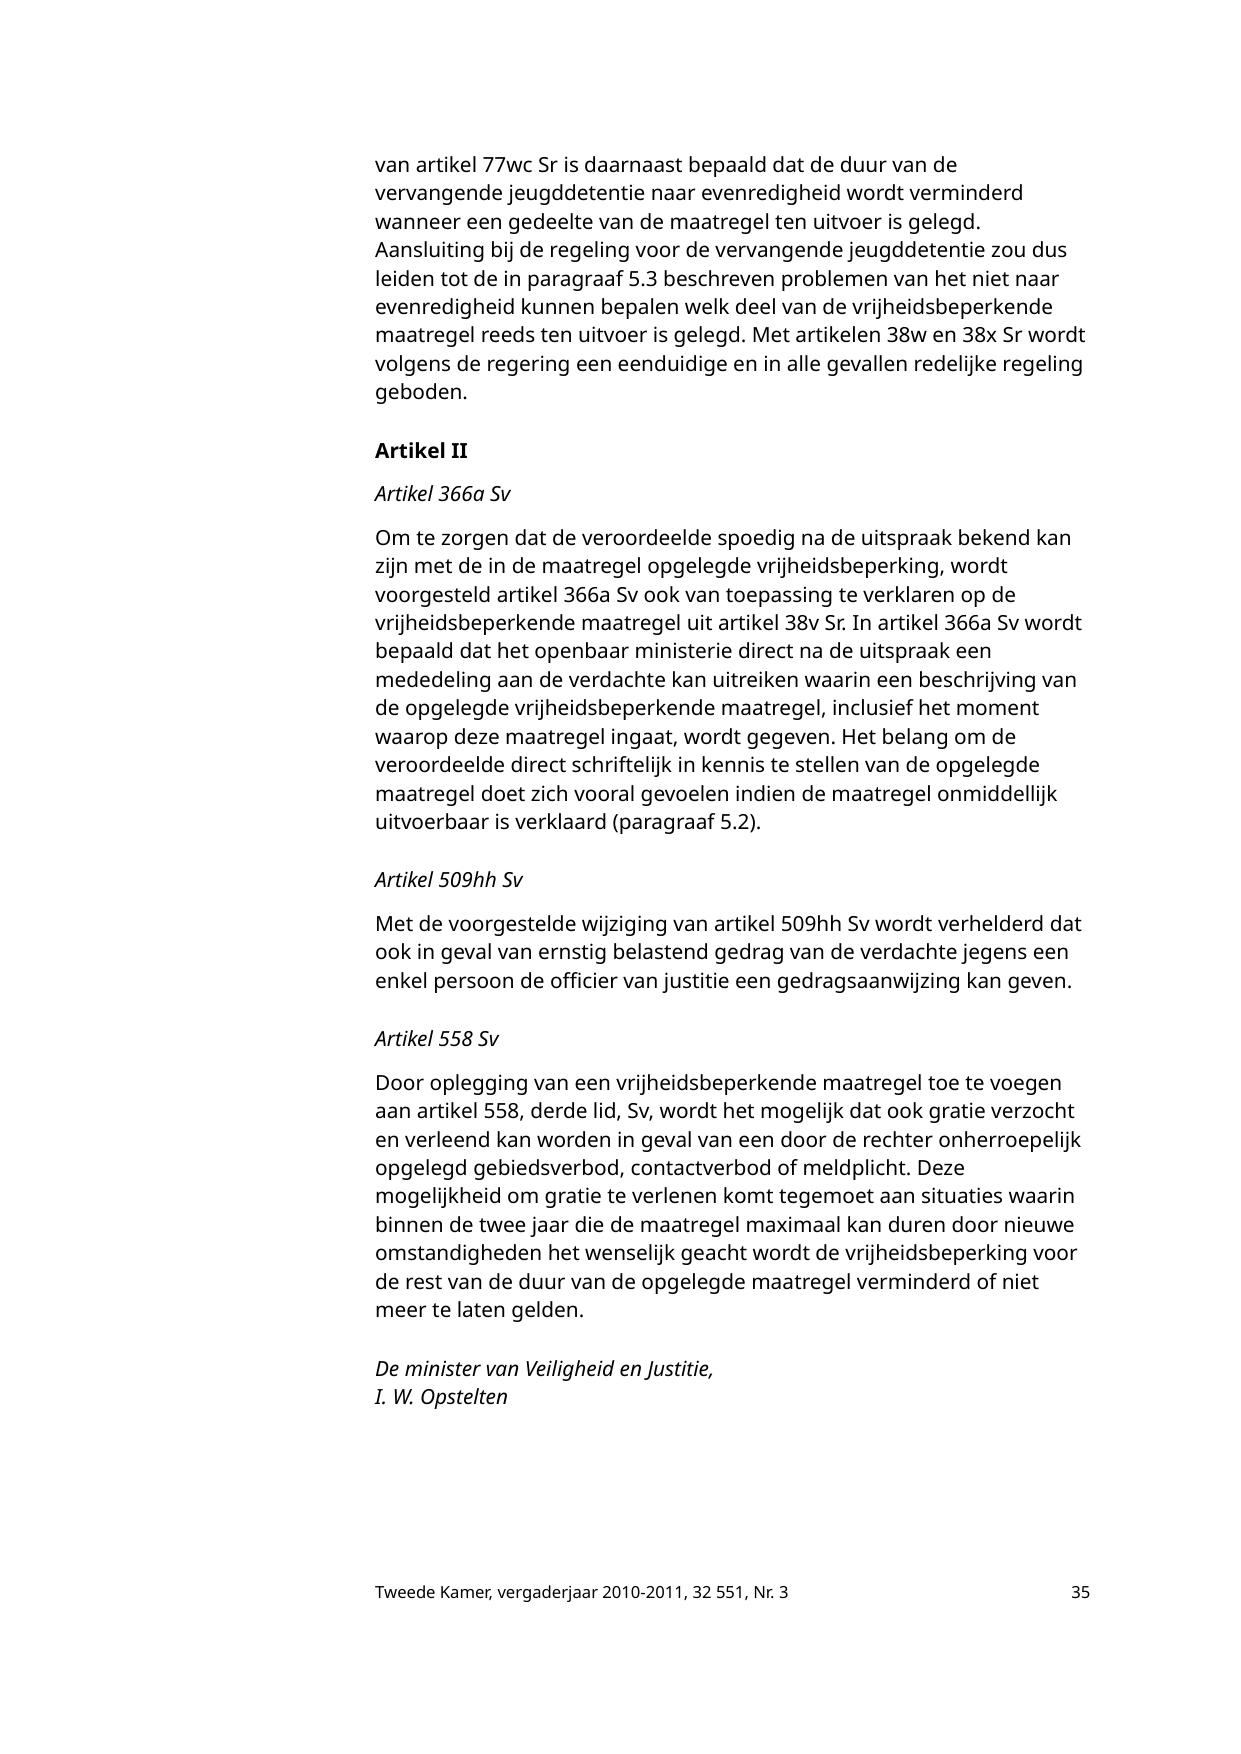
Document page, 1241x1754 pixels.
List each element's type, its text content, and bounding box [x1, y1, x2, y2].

text Artikel II [375, 436, 1090, 464]
text Artikel 558 Sv [375, 1024, 1090, 1053]
text De minister van Veiligheid en Justitie, [375, 1354, 1090, 1382]
text Om te zorgen dat de veroordeelde spoedig na de uitspraak bekend kan zijn met de in de maatregel opgelegde vrijheidsbeperking, wordt voorgesteld artikel 366a Sv ook van toepassing te verklaren op de vrijheidsbeperkende maatregel uit artikel 38v Sr. In artikel 366a Sv wordt bepaald dat het openbaar ministerie direct na de uitspraak een mededeling aan de verdachte kan uitreiken waarin een beschrijving van de opgelegde vrijheidsbeperkende maatregel, inclusief het moment waarop deze maatregel ingaat, wordt gegeven. Het belang om de veroordeelde direct schriftelijk in kennis te stellen van de opgelegde maatregel doet zich vooral gevoelen indien de maatregel onmiddellijk uitvoerbaar is verklaard (paragraaf 5.2). [375, 523, 1090, 836]
text Artikel 366a Sv [375, 479, 1090, 508]
text Door oplegging van een vrijheidsbeperkende maatregel toe te voegen aan artikel 558, derde lid, Sv, wordt het mogelijk dat ook gratie verzocht en verleend kan worden in geval van een door de rechter onherroepelijk opgelegd gebiedsverbod, contactverbod of meldplicht. Deze mogelijkheid om gratie te verlenen komt tegemoet aan situaties waarin binnen de twee jaar die de maatregel maximaal kan duren door nieuwe omstandigheden het wenselijk geacht wordt de vrijheidsbeperking voor de rest van de duur van de opgelegde maatregel verminderd of niet meer te laten gelden. [375, 1068, 1090, 1324]
text van artikel 77wc Sr is daarnaast bepaald dat de duur van de vervangende jeugddetentie naar evenredigheid wordt verminderd wanneer een gedeelte van de maatregel ten uitvoer is gelegd. Aansluiting bij de regeling voor de vervangende jeugddetentie zou dus leiden tot de in paragraaf 5.3 beschreven problemen van het niet naar evenredigheid kunnen bepalen welk deel van de vrijheidsbeperkende maatregel reeds ten uitvoer is gelegd. Met artikelen 38w en 38x Sr wordt volgens de regering een eenduidige en in alle gevallen redelijke regeling geboden. [375, 150, 1090, 406]
text Artikel 509hh Sv [375, 866, 1090, 894]
text I. W. Opstelten [375, 1382, 1090, 1411]
text Met de voorgestelde wijziging van artikel 509hh Sv wordt verhelderd dat ook in geval van ernstig belastend gedrag van de verdachte jegens een enkel persoon de officier van justitie een gedragsaanwijzing kan geven. [375, 909, 1090, 994]
